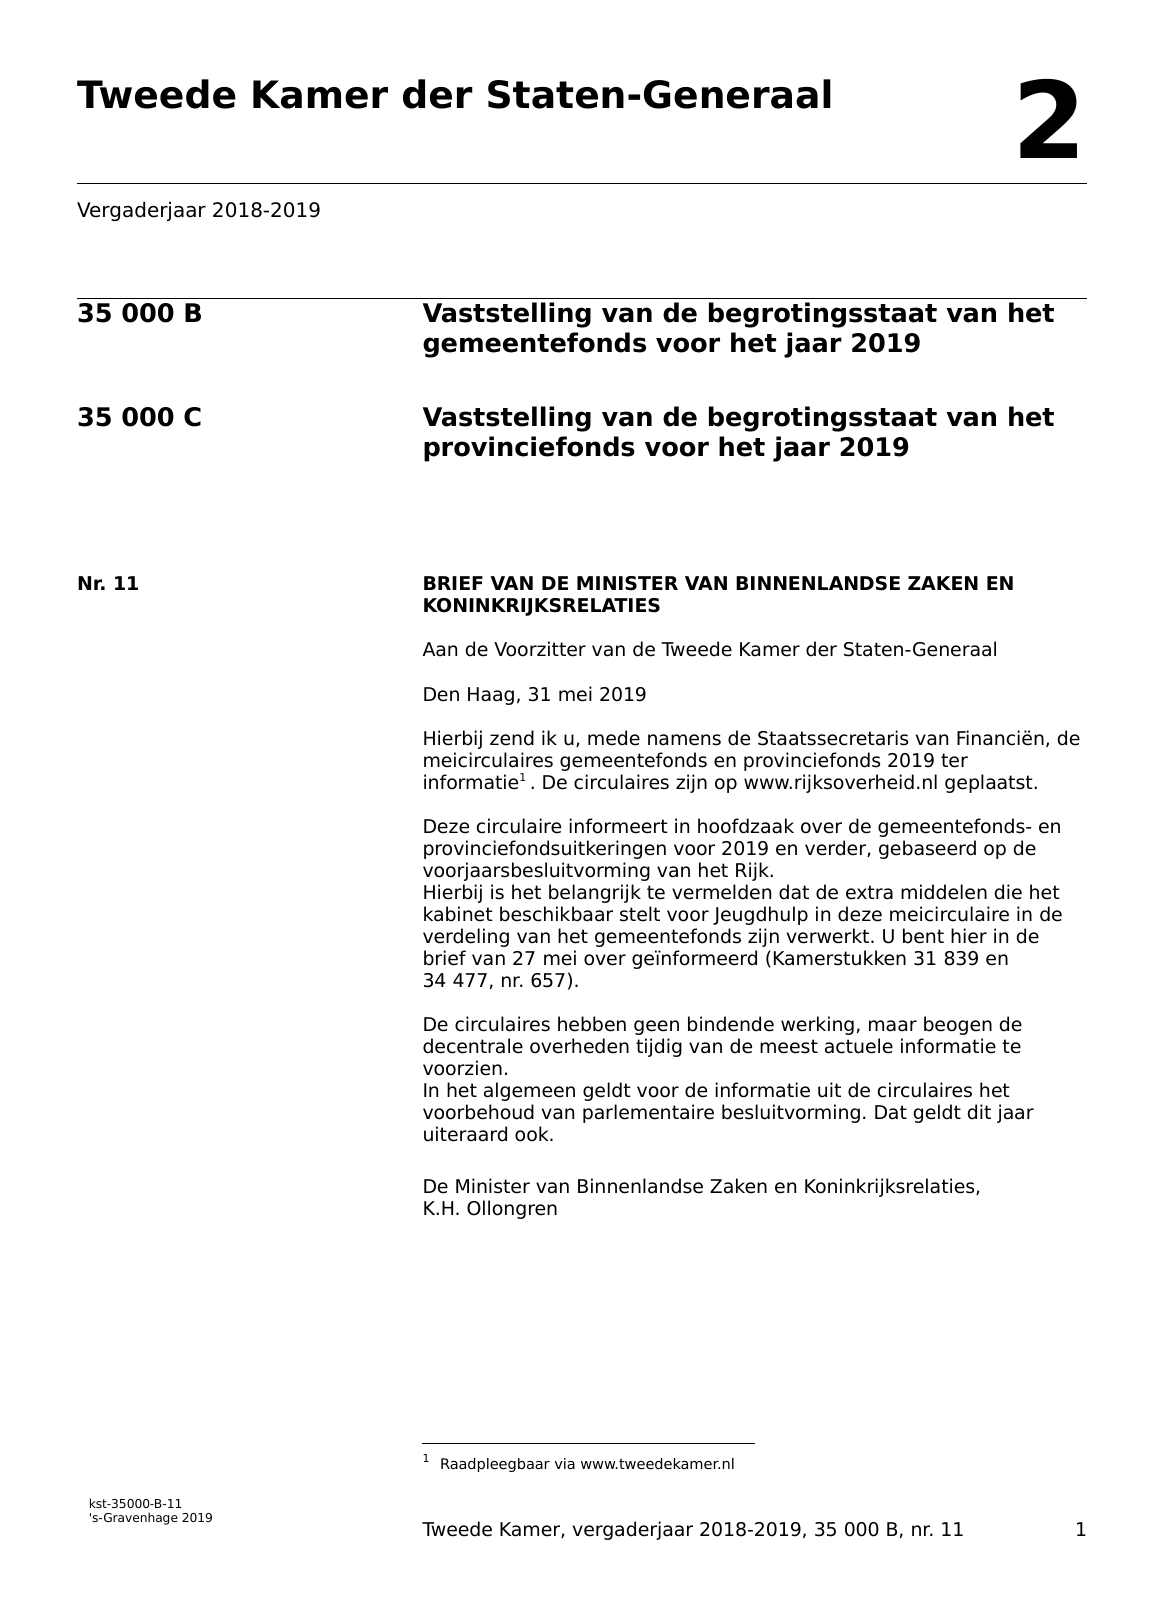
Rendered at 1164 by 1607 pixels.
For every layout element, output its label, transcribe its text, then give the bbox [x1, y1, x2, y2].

text 's-Gravenhage 2019 [88, 1511, 323, 1525]
text Hierbij is het belangrijk te vermelden dat de extra middelen die het kabinet beschikbaar stelt voor Jeugdhulp in deze meicirculaire in de verdeling van het gemeentefonds zijn verwerkt. U bent hier in de brief van 27 mei over geïnformeerd (Kamerstukken 31 839 en 34 477, nr. 657). [422, 882, 1087, 992]
subtitle Nr. 11 BRIEF VAN DE MINISTER VAN BINNENLANDSE ZAKEN EN KONINKRIJKSRELATIES [77, 573, 1087, 617]
text In het algemeen geldt voor de informatie uit de circulaires het voorbehoud van parlementaire besluitvorming. Dat geldt dit jaar uiteraard ook. [422, 1080, 1087, 1146]
subtitle 35 000 C Vaststelling van de begrotingsstaat van het provinciefonds voor het jaar 2019 [77, 403, 1087, 462]
text Aan de Voorzitter van de Tweede Kamer der Staten-Generaal [422, 639, 1087, 661]
text kst-35000-B-11 [88, 1497, 323, 1511]
table_cell Vergaderjaar 2018-2019 [77, 184, 1087, 298]
text De Minister van Binnenlandse Zaken en Koninkrijksrelaties, K.H. Ollongren [422, 1176, 1087, 1219]
table_header 2 [886, 59, 1087, 183]
text Deze circulaire informeert in hoofdzaak over de gemeentefonds- en provinciefondsuitkeringen voor 2019 en verder, gebaseerd op de voorjaarsbesluitvorming van het Rijk. [422, 816, 1087, 882]
text Raadpleegbaar via www.tweedekamer.nl [422, 1452, 1087, 1474]
text De circulaires hebben geen bindende werking, maar beogen de decentrale overheden tijdig van de meest actuele informatie te voorzien. [422, 1014, 1087, 1080]
table_header Tweede Kamer der Staten-Generaal [77, 59, 886, 183]
subtitle 35 000 B Vaststelling van de begrotingsstaat van het gemeentefonds voor het jaar 2019 [77, 299, 1087, 358]
text Den Haag, 31 mei 2019 [422, 683, 1087, 705]
text Hierbij zend ik u, mede namens de Staatssecretaris van Financiën, de meicirculaires gemeentefonds en provinciefonds 2019 ter informatie. De circulaires zijn op www.rijksoverheid.nl geplaatst. [422, 728, 1087, 793]
